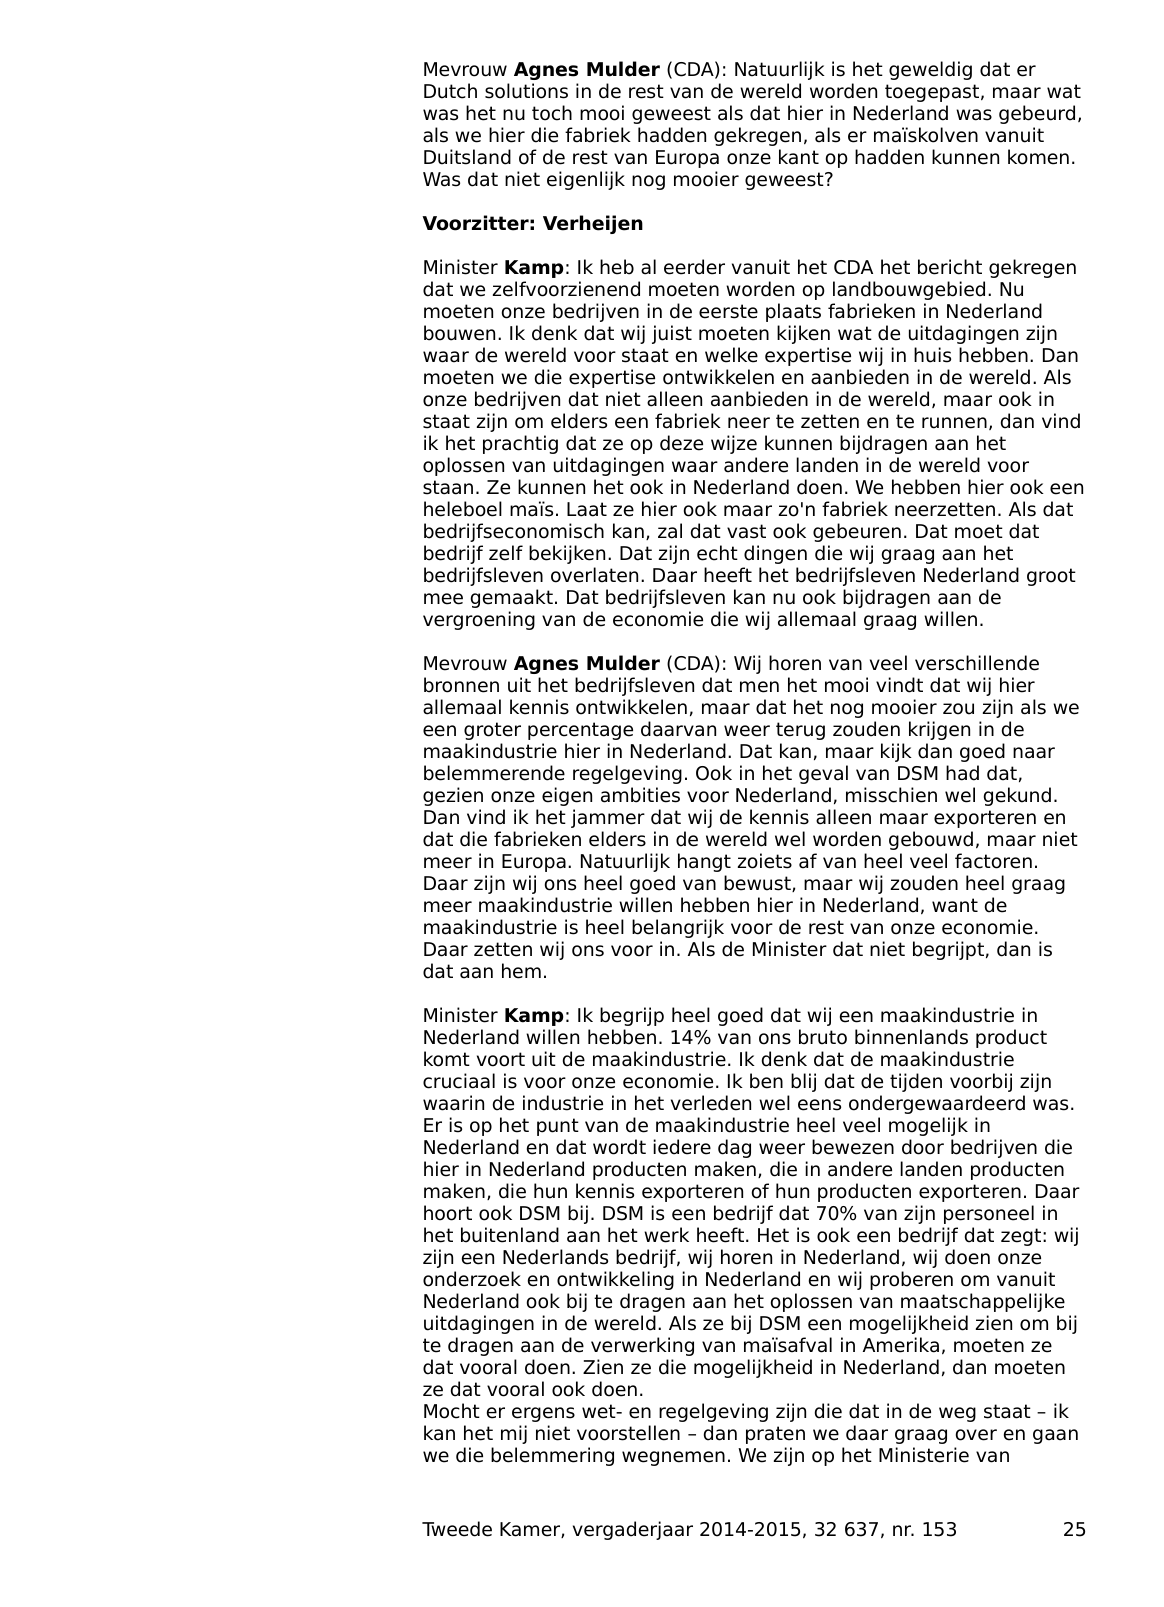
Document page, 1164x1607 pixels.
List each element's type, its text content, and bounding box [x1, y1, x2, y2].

text Mevrouw Agnes Mulder (CDA): Wij horen van veel verschillende bronnen uit het bedrijfsleven dat men het mooi vindt dat wij hier allemaal kennis ontwikkelen, maar dat het nog mooier zou zijn als we een groter percentage daarvan weer terug zouden krijgen in de maakindustrie hier in Nederland. Dat kan, maar kijk dan goed naar belemmerende regelgeving. Ook in het geval van DSM had dat, gezien onze eigen ambities voor Nederland, misschien wel gekund. Dan vind ik het jammer dat wij de kennis alleen maar exporteren en dat die fabrieken elders in de wereld wel worden gebouwd, maar niet meer in Europa. Natuurlijk hangt zoiets af van heel veel factoren. Daar zijn wij ons heel goed van bewust, maar wij zouden heel graag meer maakindustrie willen hebben hier in Nederland, want de maakindustrie is heel belangrijk voor de rest van onze economie. Daar zetten wij ons voor in. Als de Minister dat niet begrijpt, dan is dat aan hem. [422, 653, 1087, 983]
text Minister Kamp: Ik begrijp heel goed dat wij een maakindustrie in Nederland willen hebben. 14% van ons bruto binnenlands product komt voort uit de maakindustrie. Ik denk dat de maakindustrie cruciaal is voor onze economie. Ik ben blij dat de tijden voorbij zijn waarin de industrie in het verleden wel eens ondergewaardeerd was. Er is op het punt van de maakindustrie heel veel mogelijk in Nederland en dat wordt iedere dag weer bewezen door bedrijven die hier in Nederland producten maken, die in andere landen producten maken, die hun kennis exporteren of hun producten exporteren. Daar hoort ook DSM bij. DSM is een bedrijf dat 70% van zijn personeel in het buitenland aan het werk heeft. Het is ook een bedrijf dat zegt: wij zijn een Nederlands bedrijf, wij horen in Nederland, wij doen onze onderzoek en ontwikkeling in Nederland en wij proberen om vanuit Nederland ook bij te dragen aan het oplossen van maatschappelijke uitdagingen in de wereld. Als ze bij DSM een mogelijkheid zien om bij te dragen aan de verwerking van maïsafval in Amerika, moeten ze dat vooral doen. Zien ze die mogelijkheid in Nederland, dan moeten ze dat vooral ook doen. [422, 1005, 1087, 1401]
text Minister Kamp: Ik heb al eerder vanuit het CDA het bericht gekregen dat we zelfvoorzienend moeten worden op landbouwgebied. Nu moeten onze bedrijven in de eerste plaats fabrieken in Nederland bouwen. Ik denk dat wij juist moeten kijken wat de uitdagingen zijn waar de wereld voor staat en welke expertise wij in huis hebben. Dan moeten we die expertise ontwikkelen en aanbieden in de wereld. Als onze bedrijven dat niet alleen aanbieden in de wereld, maar ook in staat zijn om elders een fabriek neer te zetten en te runnen, dan vind ik het prachtig dat ze op deze wijze kunnen bijdragen aan het oplossen van uitdagingen waar andere landen in de wereld voor staan. Ze kunnen het ook in Nederland doen. We hebben hier ook een heleboel maïs. Laat ze hier ook maar zo'n fabriek neerzetten. Als dat bedrijfseconomisch kan, zal dat vast ook gebeuren. Dat moet dat bedrijf zelf bekijken. Dat zijn echt dingen die wij graag aan het bedrijfsleven overlaten. Daar heeft het bedrijfsleven Nederland groot mee gemaakt. Dat bedrijfsleven kan nu ook bijdragen aan de vergroening van de economie die wij allemaal graag willen. [422, 257, 1087, 631]
text Mocht er ergens wet- en regelgeving zijn die dat in de weg staat – ik kan het mij niet voorstellen – dan praten we daar graag over en gaan we die belemmering wegnemen. We zijn op het Ministerie van [422, 1401, 1087, 1467]
subtitle Voorzitter: Verheijen [422, 213, 1087, 235]
text Mevrouw Agnes Mulder (CDA): Natuurlijk is het geweldig dat er Dutch solutions in de rest van de wereld worden toegepast, maar wat was het nu toch mooi geweest als dat hier in Nederland was gebeurd, als we hier die fabriek hadden gekregen, als er maïskolven vanuit Duitsland of de rest van Europa onze kant op hadden kunnen komen. Was dat niet eigenlijk nog mooier geweest? [422, 59, 1087, 191]
